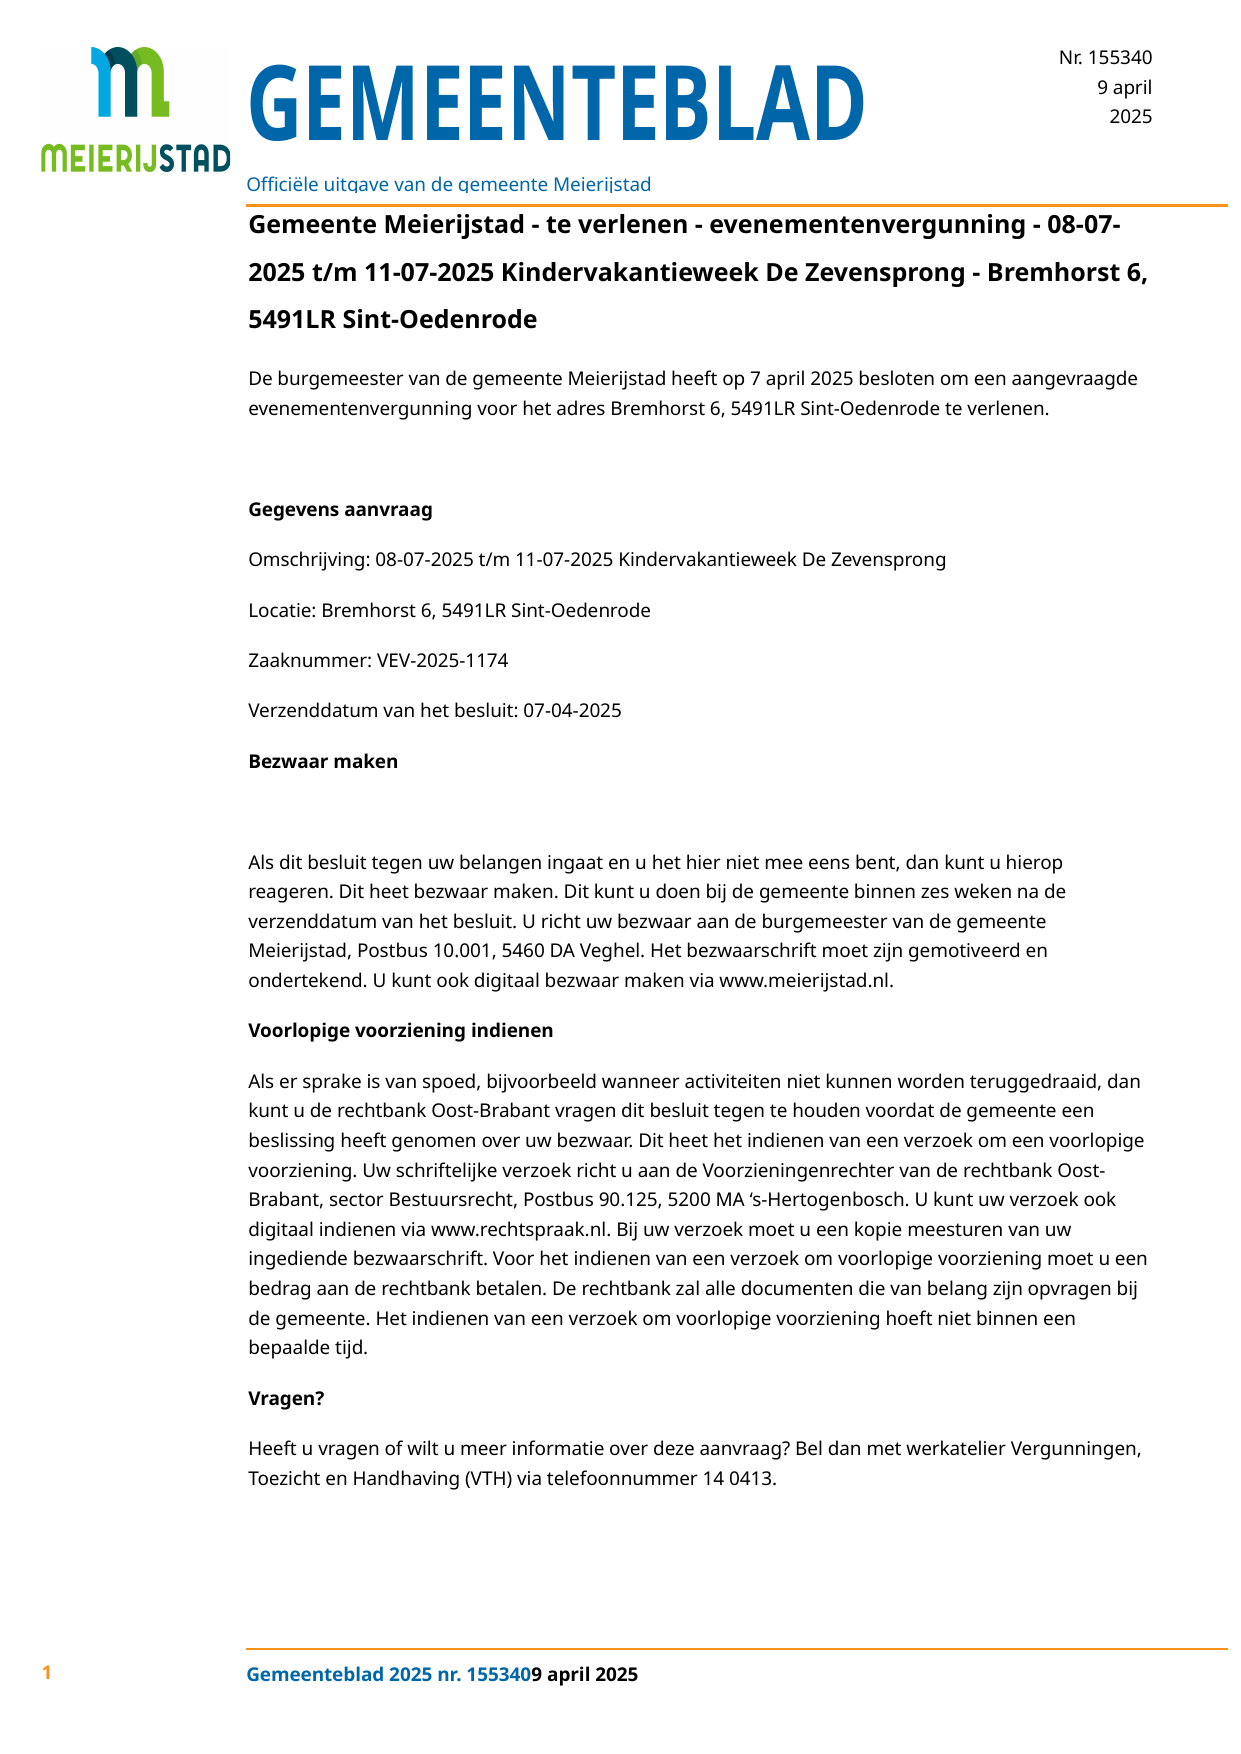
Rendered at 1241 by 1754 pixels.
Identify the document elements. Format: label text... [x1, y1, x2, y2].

text Voorlopige voorziening indienen [248, 1018, 1152, 1043]
text Zaaknummer: VEV-2025-1174 [248, 647, 1152, 673]
text Vragen? [248, 1385, 1152, 1410]
text Gegevens aanvraag [248, 496, 1152, 522]
text Gemeente Meierijstad - te verlenen - evenementenvergunning - 08-07-2025 t/m 11-07-2025 Kindervakantieweek De Zevensprong - Bremhorst 6, 5491LR Sint-Oedenrode [248, 207, 1152, 336]
text De burgemeester van de gemeente Meierijstad heeft op 7 april 2025 besloten om een aangevraagde evenementenvergunning voor het adres Bremhorst 6, 5491LR Sint-Oedenrode te verlenen. [248, 366, 1152, 421]
text Omschrijving: 08-07-2025 t/m 11-07-2025 Kindervakantieweek De Zevensprong [248, 546, 1152, 572]
picture [41, 47, 231, 172]
text Heeft u vragen of wilt u meer informatie over deze aanvraag? Bel dan met werkatelier Vergunningen, Toezicht en Handhaving (VTH) via telefoonnummer 14 0413. [248, 1435, 1152, 1490]
text Bezwaar maken [248, 748, 1152, 774]
text Als er sprake is van spoed, bijvoorbeeld wanneer activiteiten niet kunnen worden teruggedraaid, dan kunt u de rechtbank Oost-Brabant vragen dit besluit tegen te houden voordat de gemeente een beslissing heeft genomen over uw bezwaar. Dit heet het indienen van een verzoek om een voorlopige voorziening. Uw schriftelijke verzoek richt u aan de Voorzieningenrechter van de rechtbank Oost-Brabant, sector Bestuursrecht, Postbus 90.125, 5200 MA ‘s-Hertogenbosch. U kunt uw verzoek ook digitaal indienen via www.rechtspraak.nl. Bij uw verzoek moet u een kopie meesturen van uw ingediende bezwaarschrift. Voor het indienen van een verzoek om voorlopige voorziening moet u een bedrag aan de rechtbank betalen. De rechtbank zal alle documenten die van belang zijn opvragen bij de gemeente. Het indienen van een verzoek om voorlopige voorziening hoeft niet binnen een bepaalde tijd. [248, 1068, 1152, 1360]
text Locatie: Bremhorst 6, 5491LR Sint-Oedenrode [248, 597, 1152, 622]
text Als dit besluit tegen uw belangen ingaat en u het hier niet mee eens bent, dan kunt u hierop reageren. Dit heet bezwaar maken. Dit kunt u doen bij de gemeente binnen zes weken na de verzenddatum van het besluit. U richt uw bezwaar aan de burgemeester van de gemeente Meierijstad, Postbus 10.001, 5460 DA Veghel. Het bezwaarschrift moet zijn gemotiveerd en ondertekend. U kunt ook digitaal bezwaar maken via www.meierijstad.nl. [248, 849, 1152, 993]
text Verzenddatum van het besluit: 07-04-2025 [248, 698, 1152, 723]
